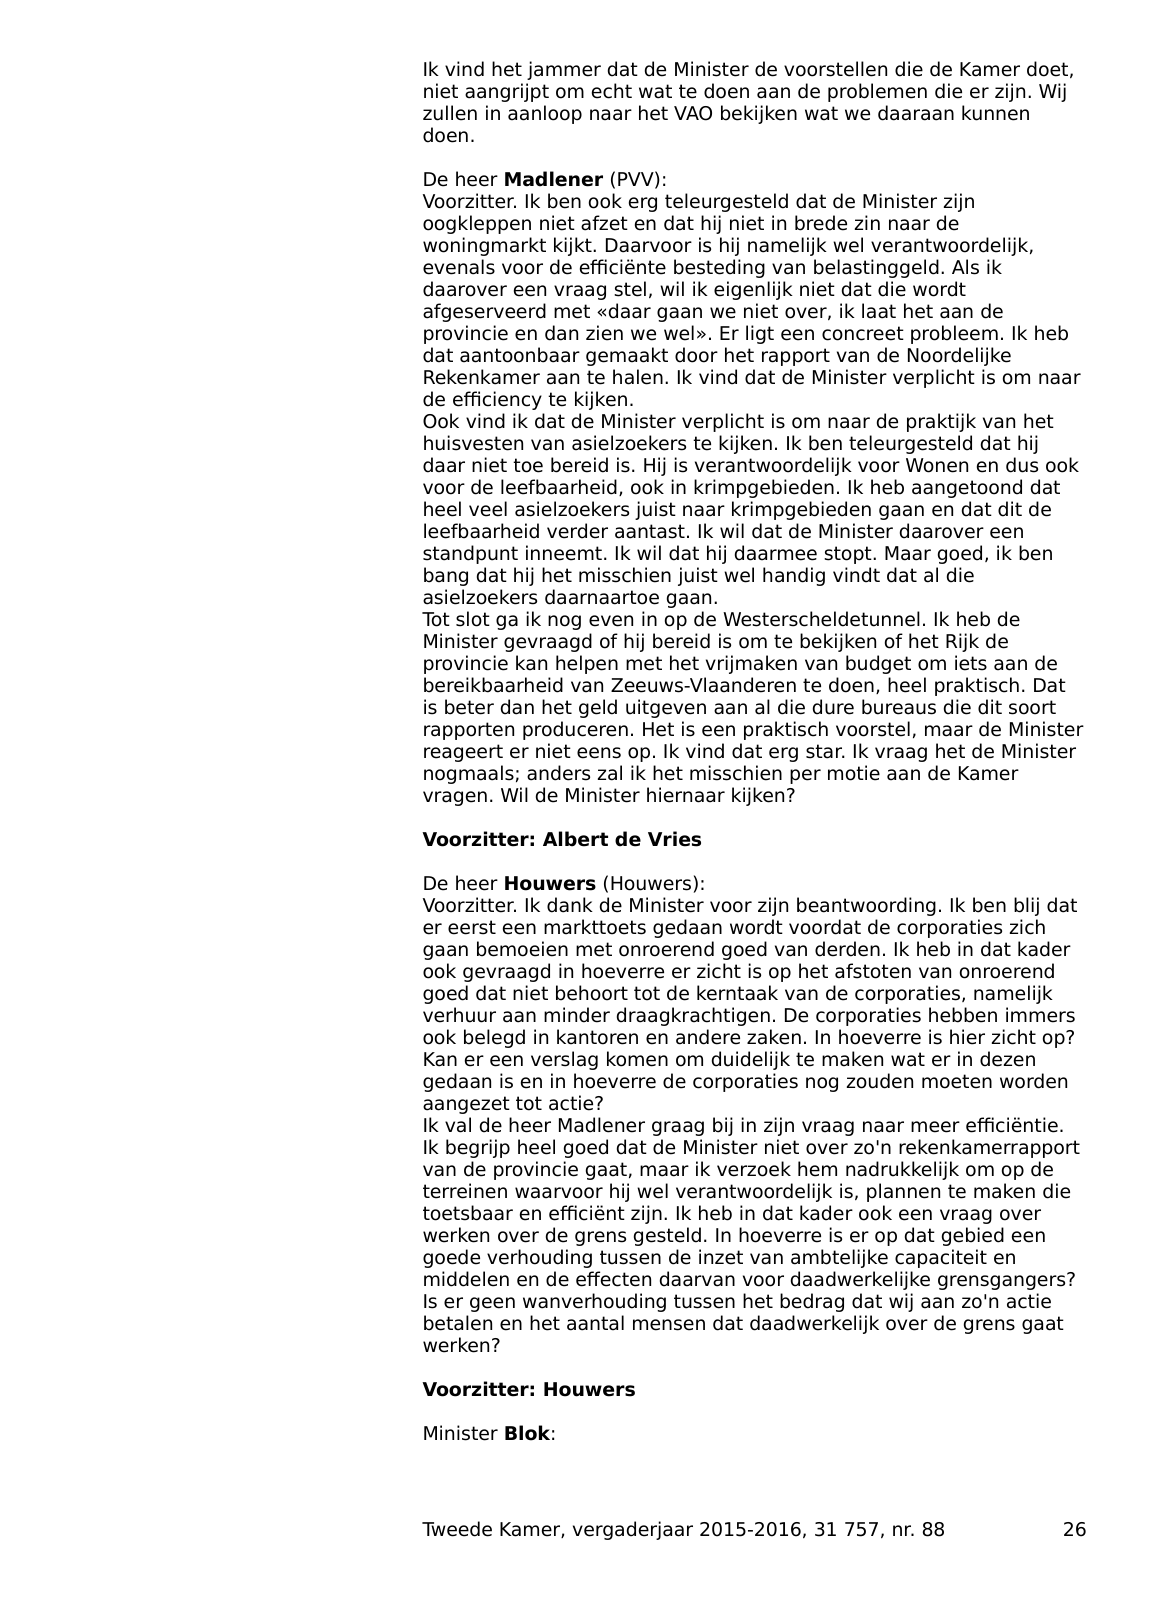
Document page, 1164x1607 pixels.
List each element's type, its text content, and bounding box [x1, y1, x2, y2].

text Ik vind het jammer dat de Minister de voorstellen die de Kamer doet, niet aangrijpt om echt wat te doen aan de problemen die er zijn. Wij zullen in aanloop naar het VAO bekijken wat we daaraan kunnen doen. [422, 59, 1087, 147]
text Voorzitter. Ik ben ook erg teleurgesteld dat de Minister zijn oogkleppen niet afzet en dat hij niet in brede zin naar de woningmarkt kijkt. Daarvoor is hij namelijk wel verantwoordelijk, evenals voor de efficiënte besteding van belastinggeld. Als ik daarover een vraag stel, wil ik eigenlijk niet dat die wordt afgeserveerd met «daar gaan we niet over, ik laat het aan de provincie en dan zien we wel». Er ligt een concreet probleem. Ik heb dat aantoonbaar gemaakt door het rapport van de Noordelijke Rekenkamer aan te halen. Ik vind dat de Minister verplicht is om naar de efficiency te kijken. [422, 191, 1087, 411]
text De heer Madlener (PVV): [422, 169, 1087, 191]
text De heer Houwers (Houwers): [422, 873, 1087, 895]
subtitle Voorzitter: Albert de Vries [422, 829, 1087, 851]
text Ook vind ik dat de Minister verplicht is om naar de praktijk van het huisvesten van asielzoekers te kijken. Ik ben teleurgesteld dat hij daar niet toe bereid is. Hij is verantwoordelijk voor Wonen en dus ook voor de leefbaarheid, ook in krimpgebieden. Ik heb aangetoond dat heel veel asielzoekers juist naar krimpgebieden gaan en dat dit de leefbaarheid verder aantast. Ik wil dat de Minister daarover een standpunt inneemt. Ik wil dat hij daarmee stopt. Maar goed, ik ben bang dat hij het misschien juist wel handig vindt dat al die asielzoekers daarnaartoe gaan. [422, 411, 1087, 609]
subtitle Voorzitter: Houwers [422, 1379, 1087, 1401]
text Voorzitter. Ik dank de Minister voor zijn beantwoording. Ik ben blij dat er eerst een markttoets gedaan wordt voordat de corporaties zich gaan bemoeien met onroerend goed van derden. Ik heb in dat kader ook gevraagd in hoeverre er zicht is op het afstoten van onroerend goed dat niet behoort tot de kerntaak van de corporaties, namelijk verhuur aan minder draagkrachtigen. De corporaties hebben immers ook belegd in kantoren en andere zaken. In hoeverre is hier zicht op? Kan er een verslag komen om duidelijk te maken wat er in dezen gedaan is en in hoeverre de corporaties nog zouden moeten worden aangezet tot actie? [422, 895, 1087, 1115]
text Tot slot ga ik nog even in op de Westerscheldetunnel. Ik heb de Minister gevraagd of hij bereid is om te bekijken of het Rijk de provincie kan helpen met het vrijmaken van budget om iets aan de bereikbaarheid van Zeeuws-Vlaanderen te doen, heel praktisch. Dat is beter dan het geld uitgeven aan al die dure bureaus die dit soort rapporten produceren. Het is een praktisch voorstel, maar de Minister reageert er niet eens op. Ik vind dat erg star. Ik vraag het de Minister nogmaals; anders zal ik het misschien per motie aan de Kamer vragen. Wil de Minister hiernaar kijken? [422, 609, 1087, 807]
text Ik val de heer Madlener graag bij in zijn vraag naar meer efficiëntie. Ik begrijp heel goed dat de Minister niet over zo'n rekenkamerrapport van de provincie gaat, maar ik verzoek hem nadrukkelijk om op de terreinen waarvoor hij wel verantwoordelijk is, plannen te maken die toetsbaar en efficiënt zijn. Ik heb in dat kader ook een vraag over werken over de grens gesteld. In hoeverre is er op dat gebied een goede verhouding tussen de inzet van ambtelijke capaciteit en middelen en de effecten daarvan voor daadwerkelijke grensgangers? Is er geen wanverhouding tussen het bedrag dat wij aan zo'n actie betalen en het aantal mensen dat daadwerkelijk over de grens gaat werken? [422, 1115, 1087, 1356]
text Minister Blok: [422, 1423, 1087, 1445]
